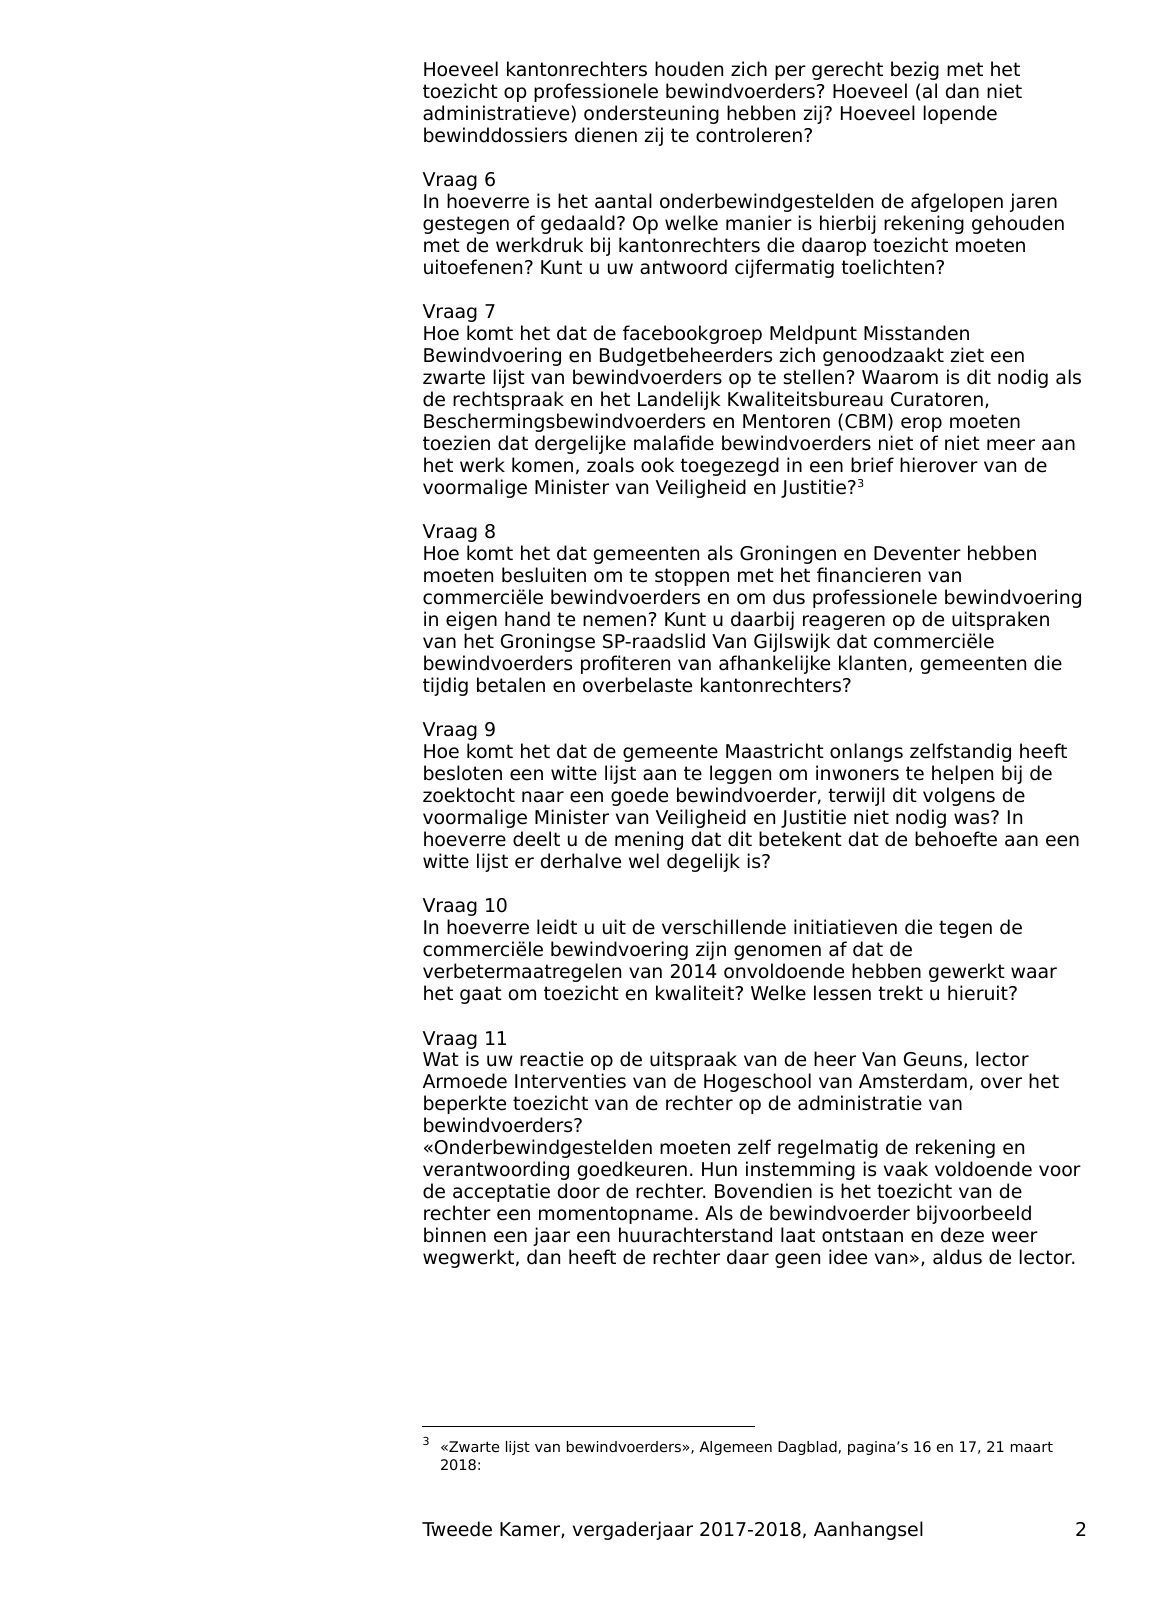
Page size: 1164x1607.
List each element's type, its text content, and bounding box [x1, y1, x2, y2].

text In hoeverre is het aantal onderbewindgestelden de afgelopen jaren gestegen of gedaald? Op welke manier is hierbij rekening gehouden met de werkdruk bij kantonrechters die daarop toezicht moeten uitoefenen? Kunt u uw antwoord cijfermatig toelichten? [422, 191, 1087, 279]
text «Zwarte lijst van bewindvoerders», Algemeen Dagblad, pagina’s 16 en 17, 21 maart 2018: [422, 1435, 1087, 1474]
text «Onderbewindgestelden moeten zelf regelmatig de rekening en verantwoording goedkeuren. Hun instemming is vaak voldoende voor de acceptatie door de rechter. Bovendien is het toezicht van de rechter een momentopname. Als de bewindvoerder bijvoorbeeld binnen een jaar een huurachterstand laat ontstaan en deze weer wegwerkt, dan heeft de rechter daar geen idee van», aldus de lector. [422, 1137, 1087, 1269]
text Hoe komt het dat gemeenten als Groningen en Deventer hebben moeten besluiten om te stoppen met het financieren van commerciële bewindvoerders en om dus professionele bewindvoering in eigen hand te nemen? Kunt u daarbij reageren op de uitspraken van het Groningse SP-raadslid Van Gijlswijk dat commerciële bewindvoerders profiteren van afhankelijke klanten, gemeenten die tijdig betalen en overbelaste kantonrechters? [422, 543, 1087, 697]
text Hoeveel kantonrechters houden zich per gerecht bezig met het toezicht op professionele bewindvoerders? Hoeveel (al dan niet administratieve) ondersteuning hebben zij? Hoeveel lopende bewinddossiers dienen zij te controleren? [422, 59, 1087, 147]
text Vraag 6 [422, 169, 1087, 191]
text Vraag 10 [422, 895, 1087, 917]
text In hoeverre leidt u uit de verschillende initiatieven die tegen de commerciële bewindvoering zijn genomen af dat de verbetermaatregelen van 2014 onvoldoende hebben gewerkt waar het gaat om toezicht en kwaliteit? Welke lessen trekt u hieruit? [422, 917, 1087, 1005]
text Wat is uw reactie op de uitspraak van de heer Van Geuns, lector Armoede Interventies van de Hogeschool van Amsterdam, over het beperkte toezicht van de rechter op de administratie van bewindvoerders? [422, 1049, 1087, 1137]
text Vraag 9 [422, 719, 1087, 741]
text Hoe komt het dat de facebookgroep Meldpunt Misstanden Bewindvoering en Budgetbeheerders zich genoodzaakt ziet een zwarte lijst van bewindvoerders op te stellen? Waarom is dit nodig als de rechtspraak en het Landelijk Kwaliteitsbureau Curatoren, Beschermingsbewindvoerders en Mentoren (CBM) erop moeten toezien dat dergelijke malafide bewindvoerders niet of niet meer aan het werk komen, zoals ook toegezegd in een brief hierover van de voormalige Minister van Veiligheid en Justitie? [422, 323, 1087, 499]
text Hoe komt het dat de gemeente Maastricht onlangs zelfstandig heeft besloten een witte lijst aan te leggen om inwoners te helpen bij de zoektocht naar een goede bewindvoerder, terwijl dit volgens de voormalige Minister van Veiligheid en Justitie niet nodig was? In hoeverre deelt u de mening dat dit betekent dat de behoefte aan een witte lijst er derhalve wel degelijk is? [422, 741, 1087, 873]
text Vraag 8 [422, 521, 1087, 543]
text Vraag 7 [422, 301, 1087, 323]
text Vraag 11 [422, 1027, 1087, 1049]
